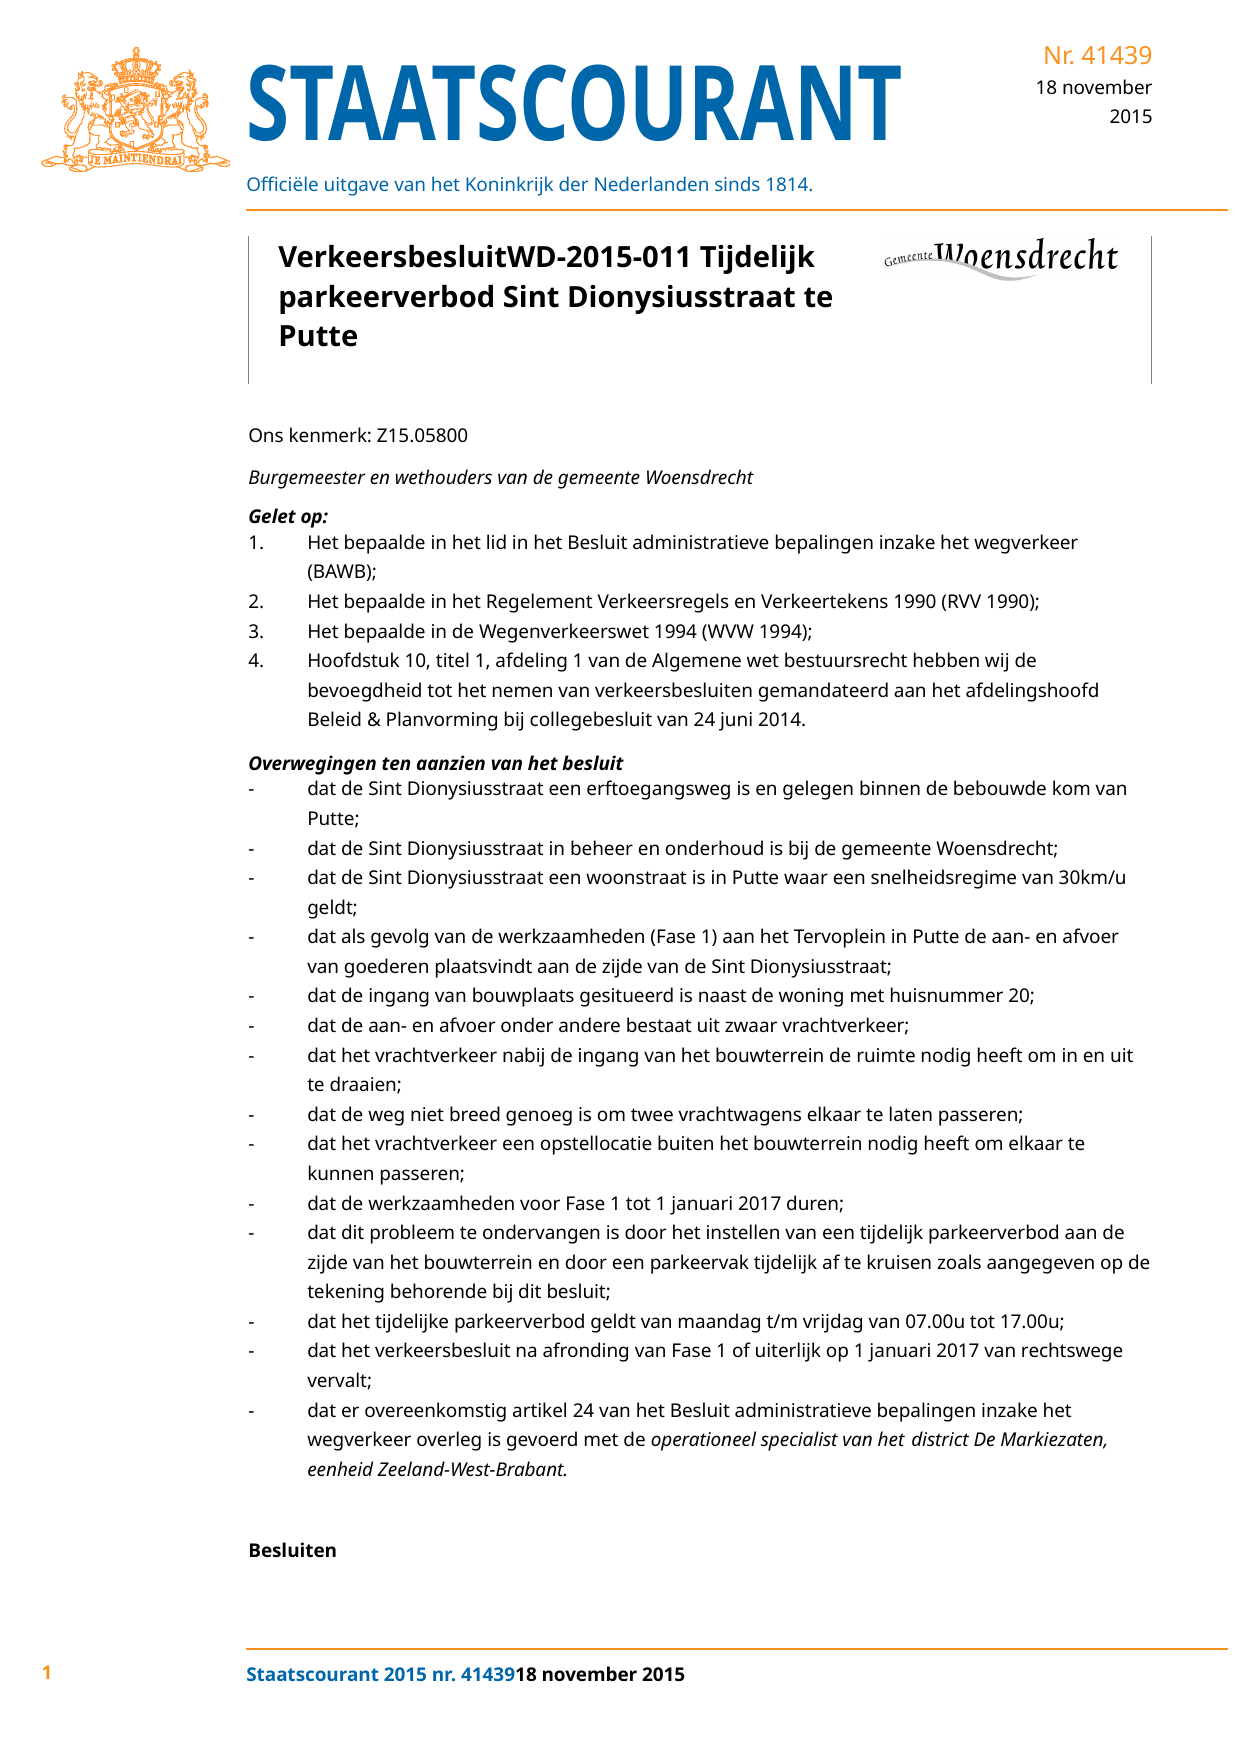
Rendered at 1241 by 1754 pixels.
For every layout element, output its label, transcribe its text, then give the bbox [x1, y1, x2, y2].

list dat er overeenkomstig artikel 24 van het Besluit administratieve bepalingen inzake het wegverkeer overleg is gevoerd met de operationeel specialist van het district De Markiezaten, eenheid Zeeland-West-Brabant. [248, 1397, 1152, 1482]
list dat de Sint Dionysiusstraat een erftoegangsweg is en gelegen binnen de bebouwde kom van Putte; [248, 776, 1152, 831]
table_header [850, 236, 1151, 384]
list dat het verkeersbesluit na afronding van Fase 1 of uiterlijk op 1 januari 2017 van rechtswege vervalt; [248, 1338, 1152, 1393]
list dat de Sint Dionysiusstraat een woonstraat is in Putte waar een snelheidsregime van 30km/u geldt; [248, 864, 1152, 919]
text Gelet op: [248, 503, 1152, 529]
list dat dit probleem te ondervangen is door het instellen van een tijdelijk parkeerverbod aan de zijde van het bouwterrein en door een parkeervak tijdelijk af te kruisen zoals aangegeven op de tekening behorende bij dit besluit; [248, 1219, 1152, 1304]
list Het bepaalde in de Wegenverkeerswet 1994 (WVW 1994); [248, 618, 1152, 644]
list Het bepaalde in het Regelement Verkeersregels en Verkeertekens 1990 (RVV 1990); [248, 588, 1152, 614]
picture [882, 236, 1119, 281]
list Hoofdstuk 10, titel 1, afdeling 1 van de Algemene wet bestuursrecht hebben wij de bevoegdheid tot het nemen van verkeersbesluiten gemandateerd aan het afdelingshoofd Beleid & Planvorming bij collegebesluit van 24 juni 2014. [248, 647, 1152, 732]
list dat het vrachtverkeer nabij de ingang van het bouwterrein de ruimte nodig heeft om in en uit te draaien; [248, 1042, 1152, 1097]
table_header VerkeersbesluitWD-2015-011 Tijdelijk parkeerverbod Sint Dionysiusstraat te Putte [249, 236, 850, 384]
list dat het tijdelijke parkeerverbod geldt van maandag t/m vrijdag van 07.00u tot 17.00u; [248, 1308, 1152, 1334]
list dat de aan- en afvoer onder andere bestaat uit zwaar vrachtverkeer; [248, 1012, 1152, 1038]
list dat als gevolg van de werkzaamheden (Fase 1) aan het Tervoplein in Putte de aan- en afvoer van goederen plaatsvindt aan de zijde van de Sint Dionysiusstraat; [248, 923, 1152, 979]
picture [41, 47, 231, 172]
list dat de ingang van bouwplaats gesitueerd is naast de woning met huisnummer 20; [248, 983, 1152, 1008]
text Overwegingen ten aanzien van het besluit [248, 750, 1152, 776]
text Burgemeester en wethouders van de gemeente Woensdrecht [248, 464, 1152, 490]
list dat het vrachtverkeer een opstellocatie buiten het bouwterrein nodig heeft om elkaar te kunnen passeren; [248, 1131, 1152, 1186]
text Ons kenmerk: Z15.05800 [248, 422, 1152, 448]
text Besluiten [248, 1537, 1152, 1563]
list dat de weg niet breed genoeg is om twee vrachtwagens elkaar te laten passeren; [248, 1101, 1152, 1127]
list dat de Sint Dionysiusstraat in beheer en onderhoud is bij de gemeente Woensdrecht; [248, 835, 1152, 860]
list dat de werkzaamheden voor Fase 1 tot 1 januari 2017 duren; [248, 1190, 1152, 1215]
list Het bepaalde in het lid in het Besluit administratieve bepalingen inzake het wegverkeer (BAWB); [248, 529, 1152, 584]
